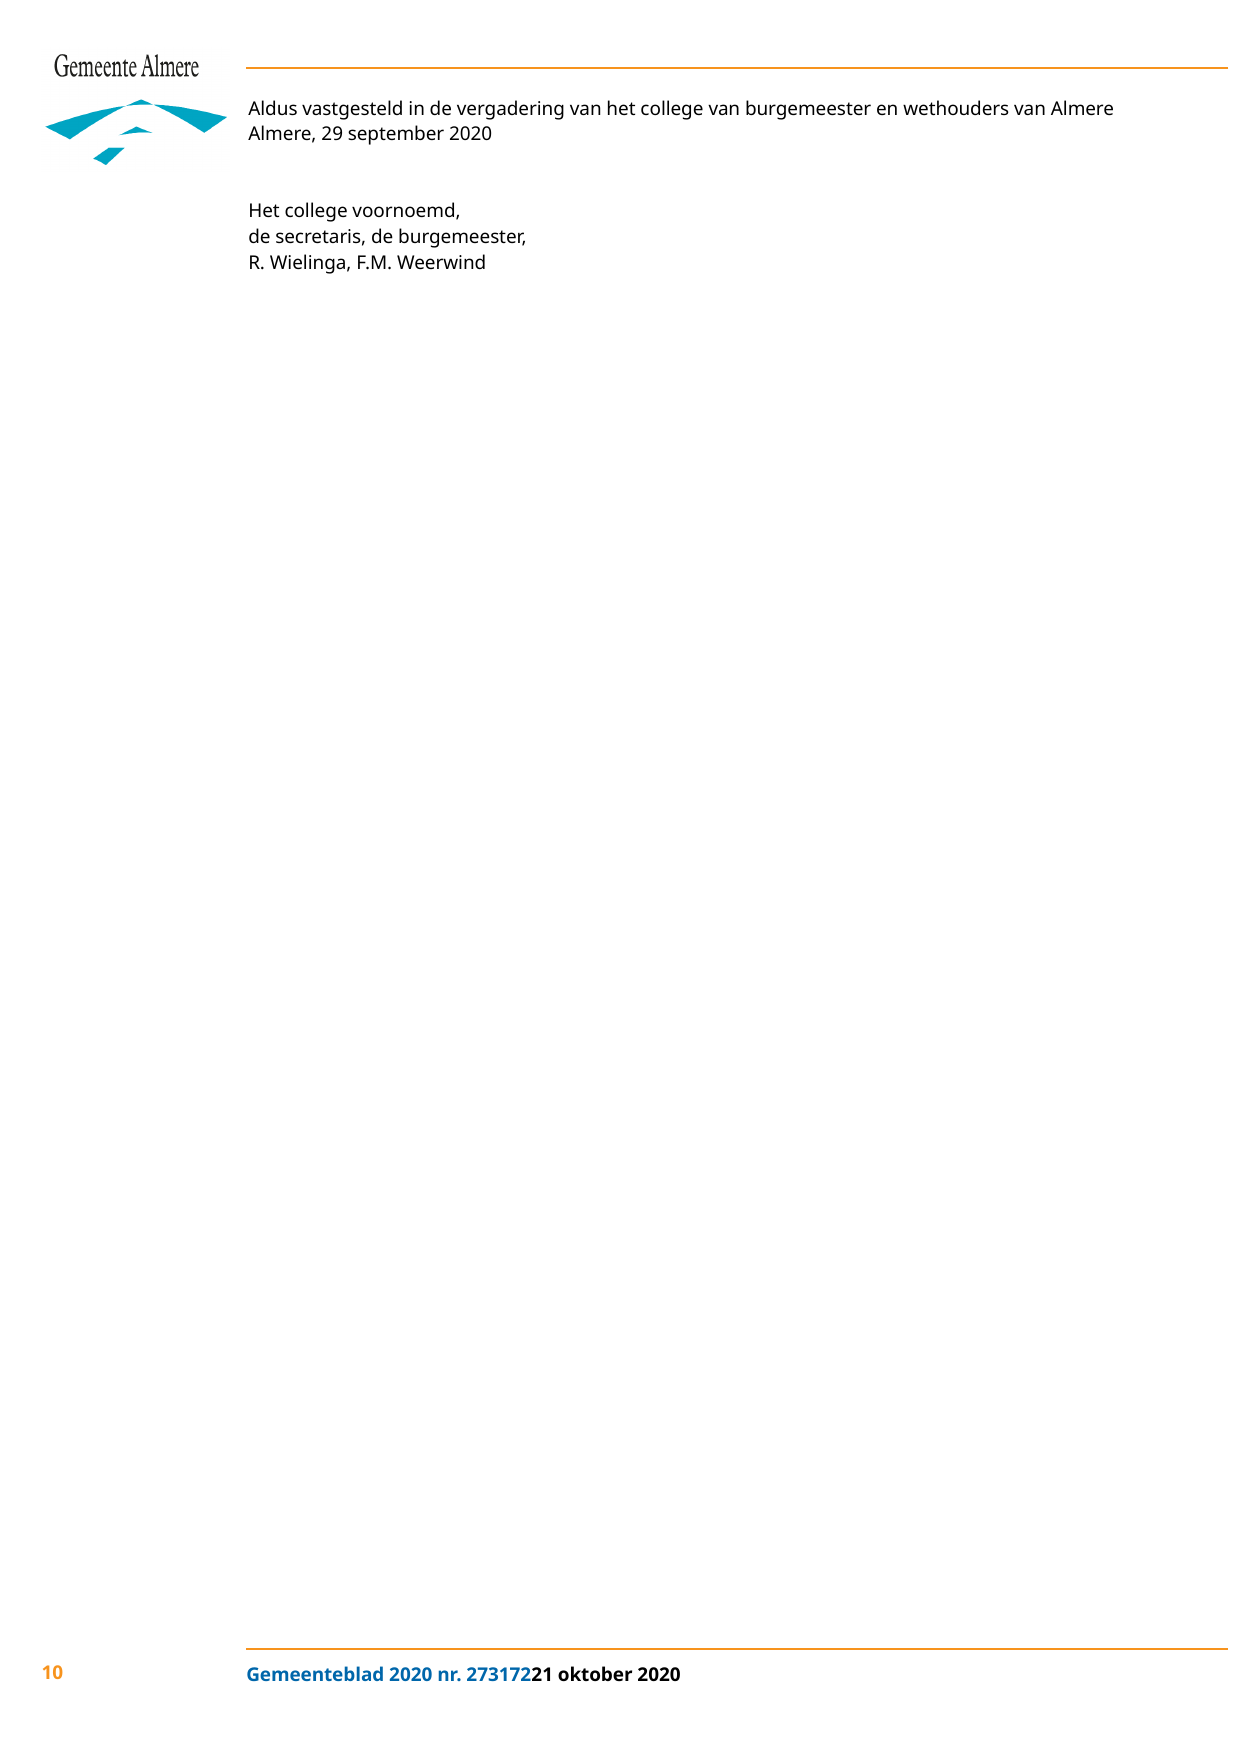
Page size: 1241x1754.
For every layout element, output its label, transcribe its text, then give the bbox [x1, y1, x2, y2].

text de secretaris, de burgemeester, [248, 223, 1152, 249]
text Het college voornoemd, [248, 198, 1152, 223]
text R. Wielinga, F.M. Weerwind [248, 249, 1152, 275]
text Aldus vastgesteld in de vergadering van het college van burgemeester en wethouders van Almere [248, 95, 1152, 121]
text Almere, 29 september 2020 [248, 121, 1152, 146]
picture [41, 47, 231, 172]
